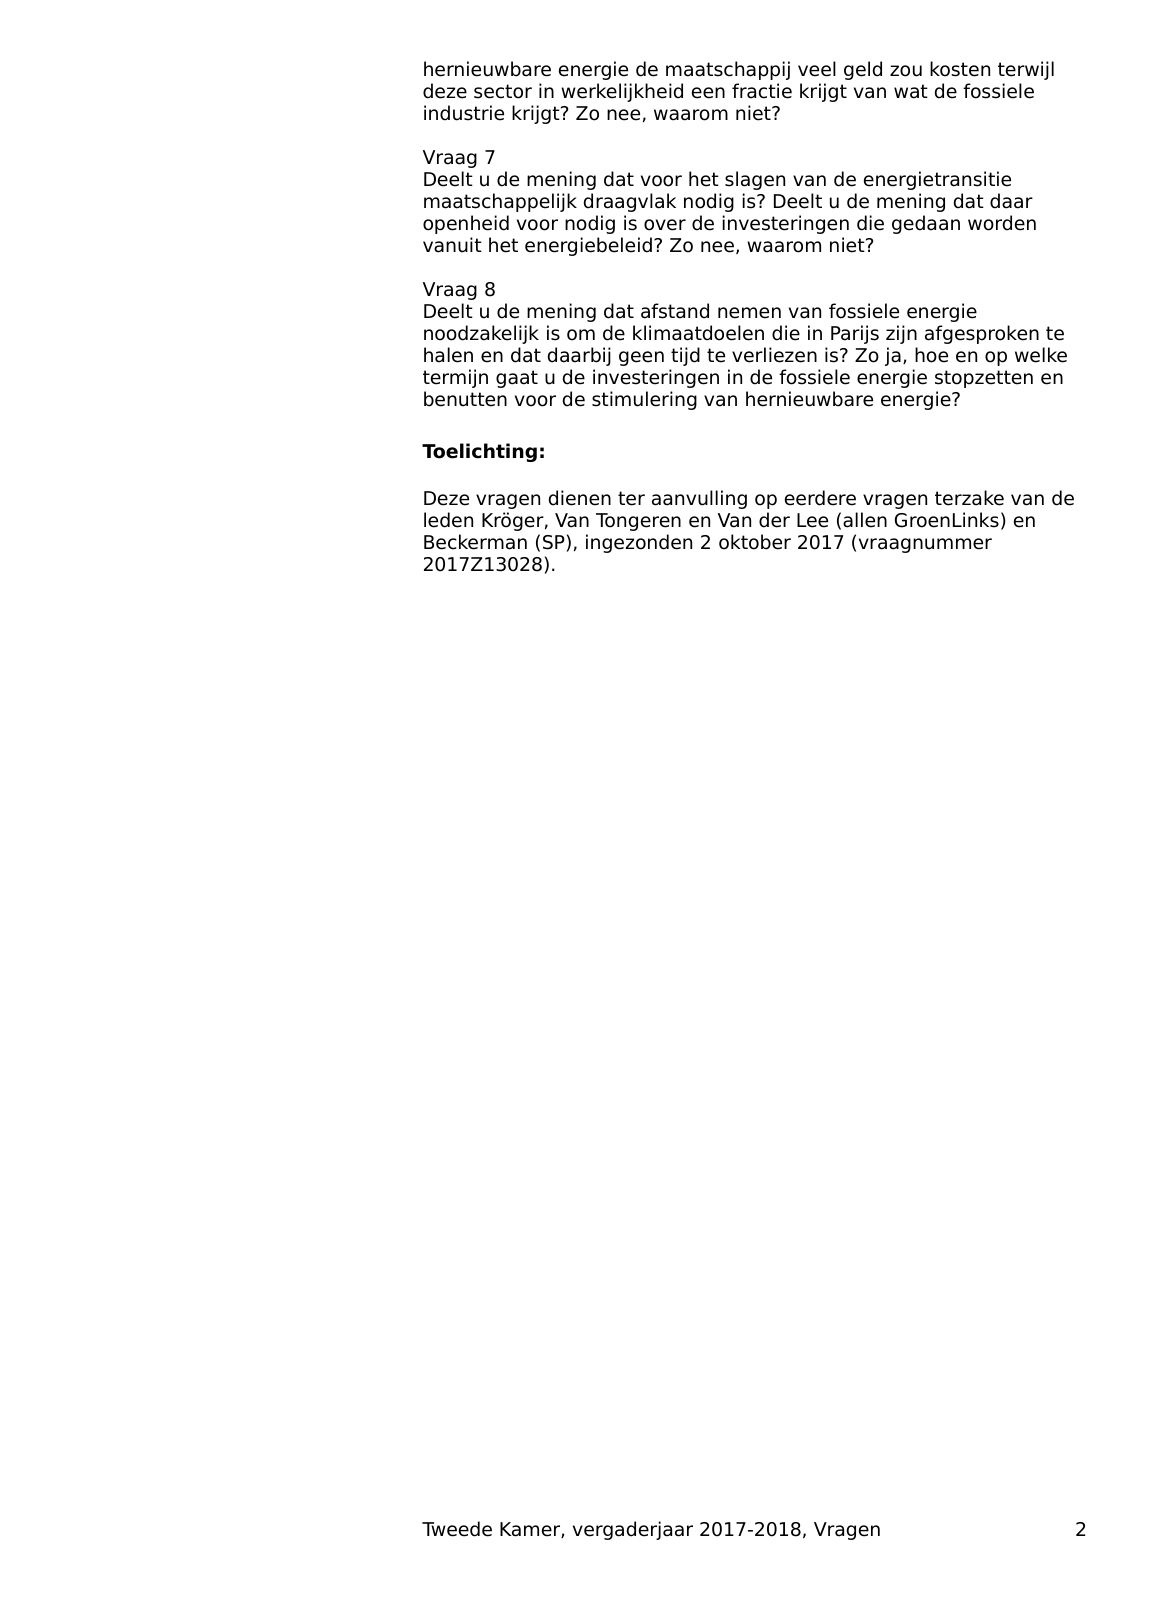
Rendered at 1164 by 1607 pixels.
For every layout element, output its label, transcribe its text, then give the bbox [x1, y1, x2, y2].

text Vraag 7 [422, 147, 1087, 169]
text Vraag 8 [422, 279, 1087, 301]
text hernieuwbare energie de maatschappij veel geld zou kosten terwijl deze sector in werkelijkheid een fractie krijgt van wat de fossiele industrie krijgt? Zo nee, waarom niet? [422, 59, 1087, 125]
text Deelt u de mening dat voor het slagen van de energietransitie maatschappelijk draagvlak nodig is? Deelt u de mening dat daar openheid voor nodig is over de investeringen die gedaan worden vanuit het energiebeleid? Zo nee, waarom niet? [422, 169, 1087, 257]
subtitle Toelichting: [422, 441, 1087, 463]
text Deelt u de mening dat afstand nemen van fossiele energie noodzakelijk is om de klimaatdoelen die in Parijs zijn afgesproken te halen en dat daarbij geen tijd te verliezen is? Zo ja, hoe en op welke termijn gaat u de investeringen in de fossiele energie stopzetten en benutten voor de stimulering van hernieuwbare energie? [422, 301, 1087, 411]
text Deze vragen dienen ter aanvulling op eerdere vragen terzake van de leden Kröger, Van Tongeren en Van der Lee (allen GroenLinks) en Beckerman (SP), ingezonden 2 oktober 2017 (vraagnummer 2017Z13028). [422, 488, 1087, 576]
